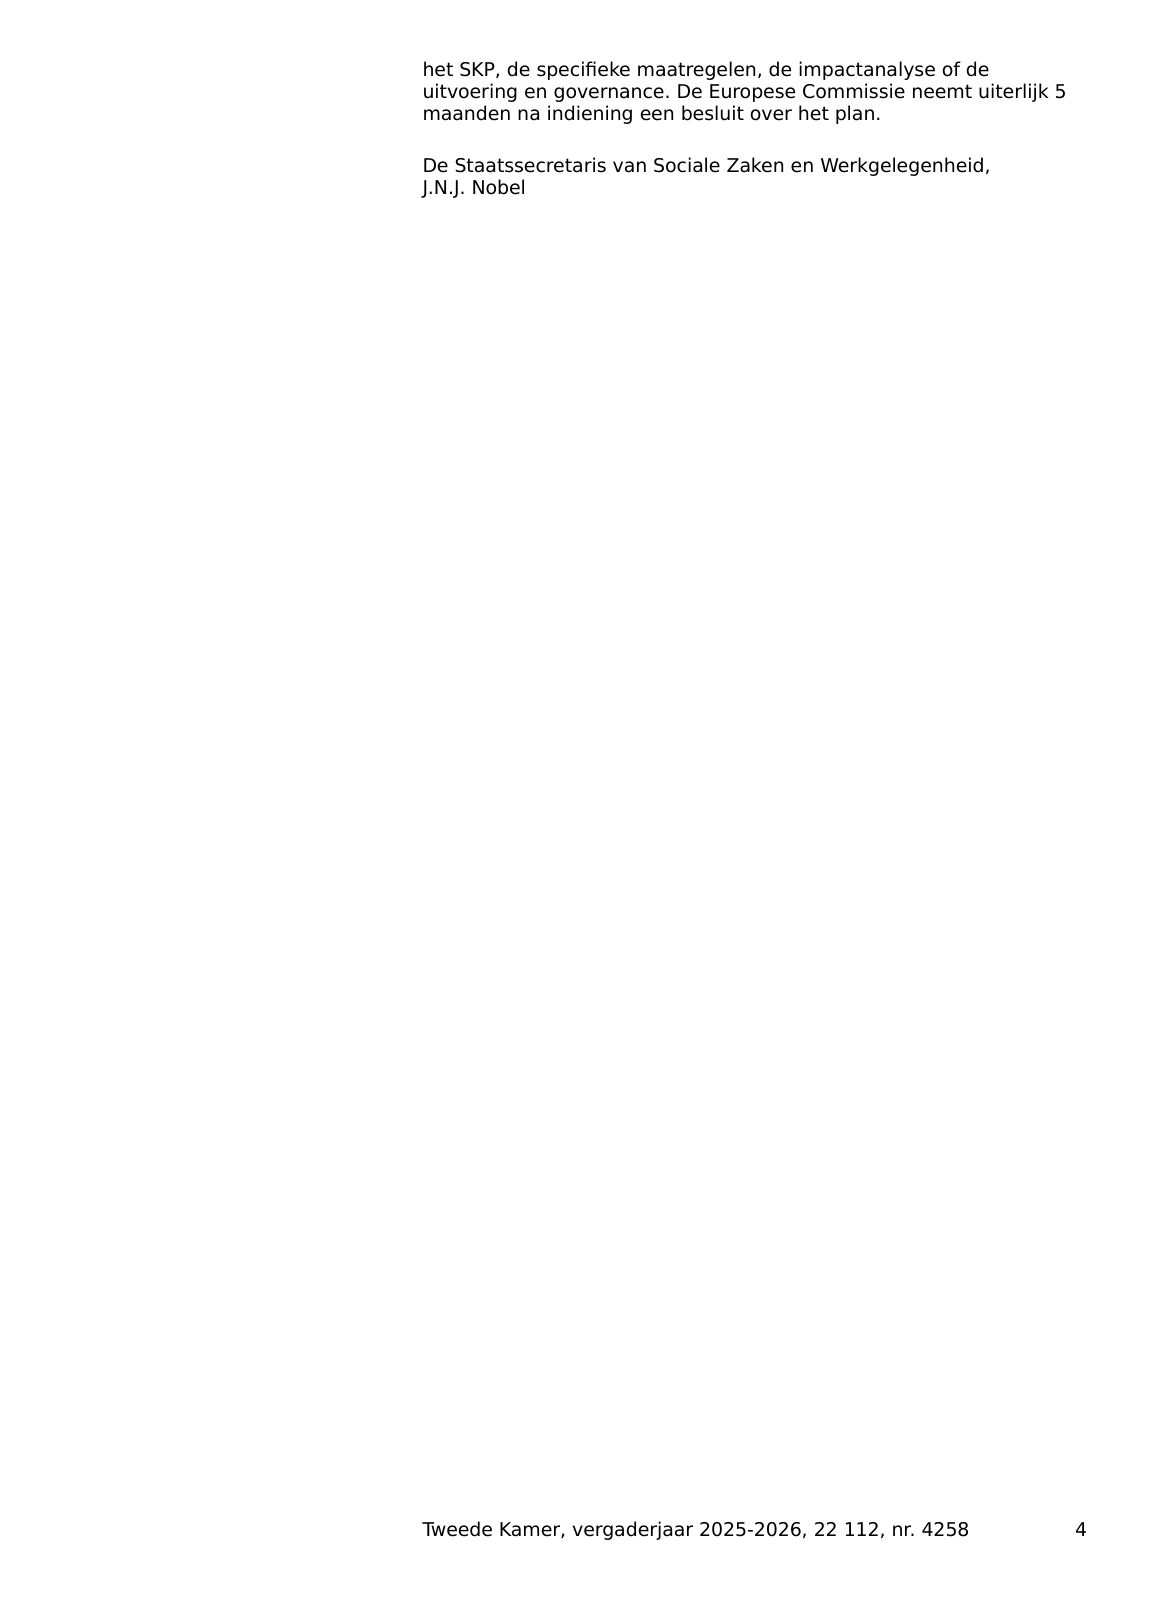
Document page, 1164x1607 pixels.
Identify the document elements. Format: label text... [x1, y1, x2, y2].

text De Staatssecretaris van Sociale Zaken en Werkgelegenheid, J.N.J. Nobel [422, 155, 1087, 199]
text het SKP, de specifieke maatregelen, de impactanalyse of de uitvoering en governance. De Europese Commissie neemt uiterlijk 5 maanden na indiening een besluit over het plan. [422, 59, 1087, 125]
